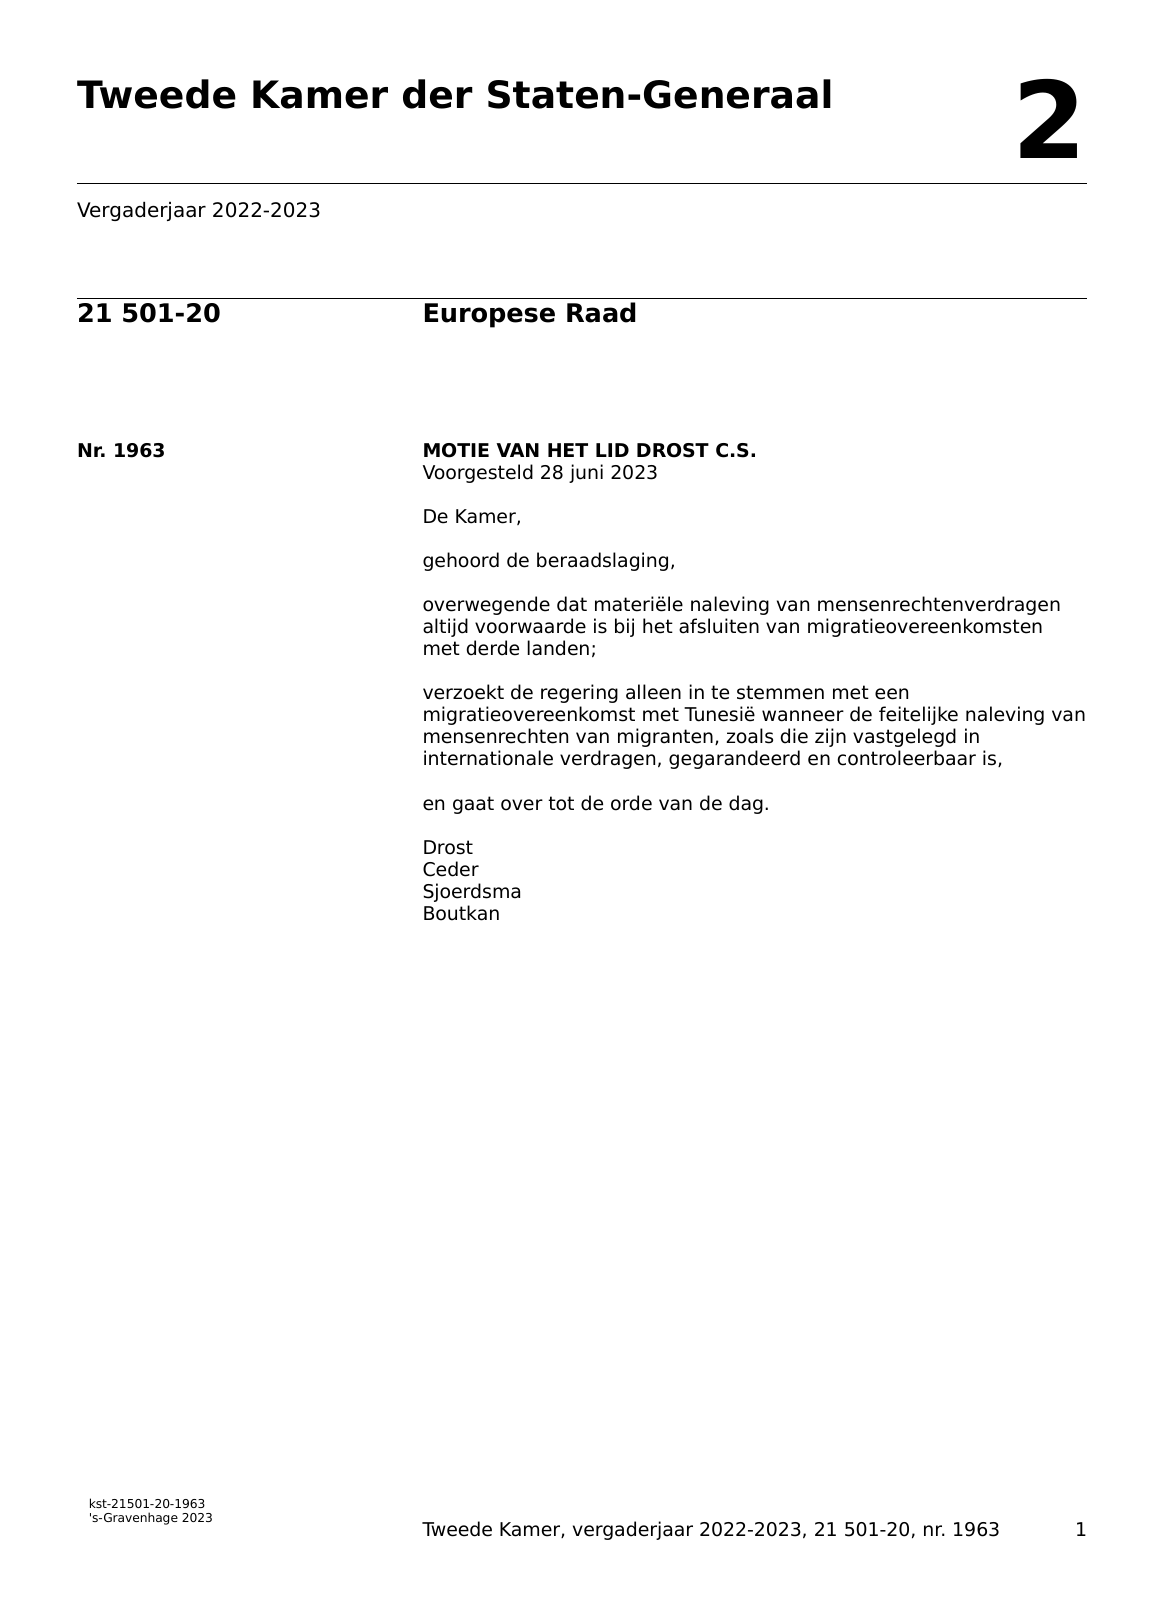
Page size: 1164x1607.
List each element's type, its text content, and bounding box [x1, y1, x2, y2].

text De Kamer, [422, 506, 1087, 528]
subtitle 21 501-20 Europese Raad [77, 299, 1087, 329]
text Ceder [422, 858, 1087, 881]
text 's-Gravenhage 2023 [88, 1511, 323, 1525]
text Drost [422, 837, 1087, 858]
text verzoekt de regering alleen in te stemmen met een migratieovereenkomst met Tunesië wanneer de feitelijke naleving van mensenrechten van migranten, zoals die zijn vastgelegd in internationale verdragen, gegarandeerd en controleerbaar is, [422, 682, 1087, 770]
text gehoord de beraadslaging, [422, 550, 1087, 572]
text en gaat over tot de orde van de dag. [422, 792, 1087, 814]
table_header Tweede Kamer der Staten-Generaal [77, 59, 886, 183]
text kst-21501-20-1963 [88, 1497, 323, 1511]
table_header 2 [886, 59, 1087, 183]
text Voorgesteld 28 juni 2023 [422, 462, 1087, 484]
table_cell Vergaderjaar 2022-2023 [77, 184, 1087, 298]
subtitle Nr. 1963 MOTIE VAN HET LID DROST C.S. [77, 440, 1087, 462]
text Boutkan [422, 902, 1087, 924]
text Sjoerdsma [422, 881, 1087, 902]
text overwegende dat materiële naleving van mensenrechtenverdragen altijd voorwaarde is bij het afsluiten van migratieovereenkomsten met derde landen; [422, 594, 1087, 660]
